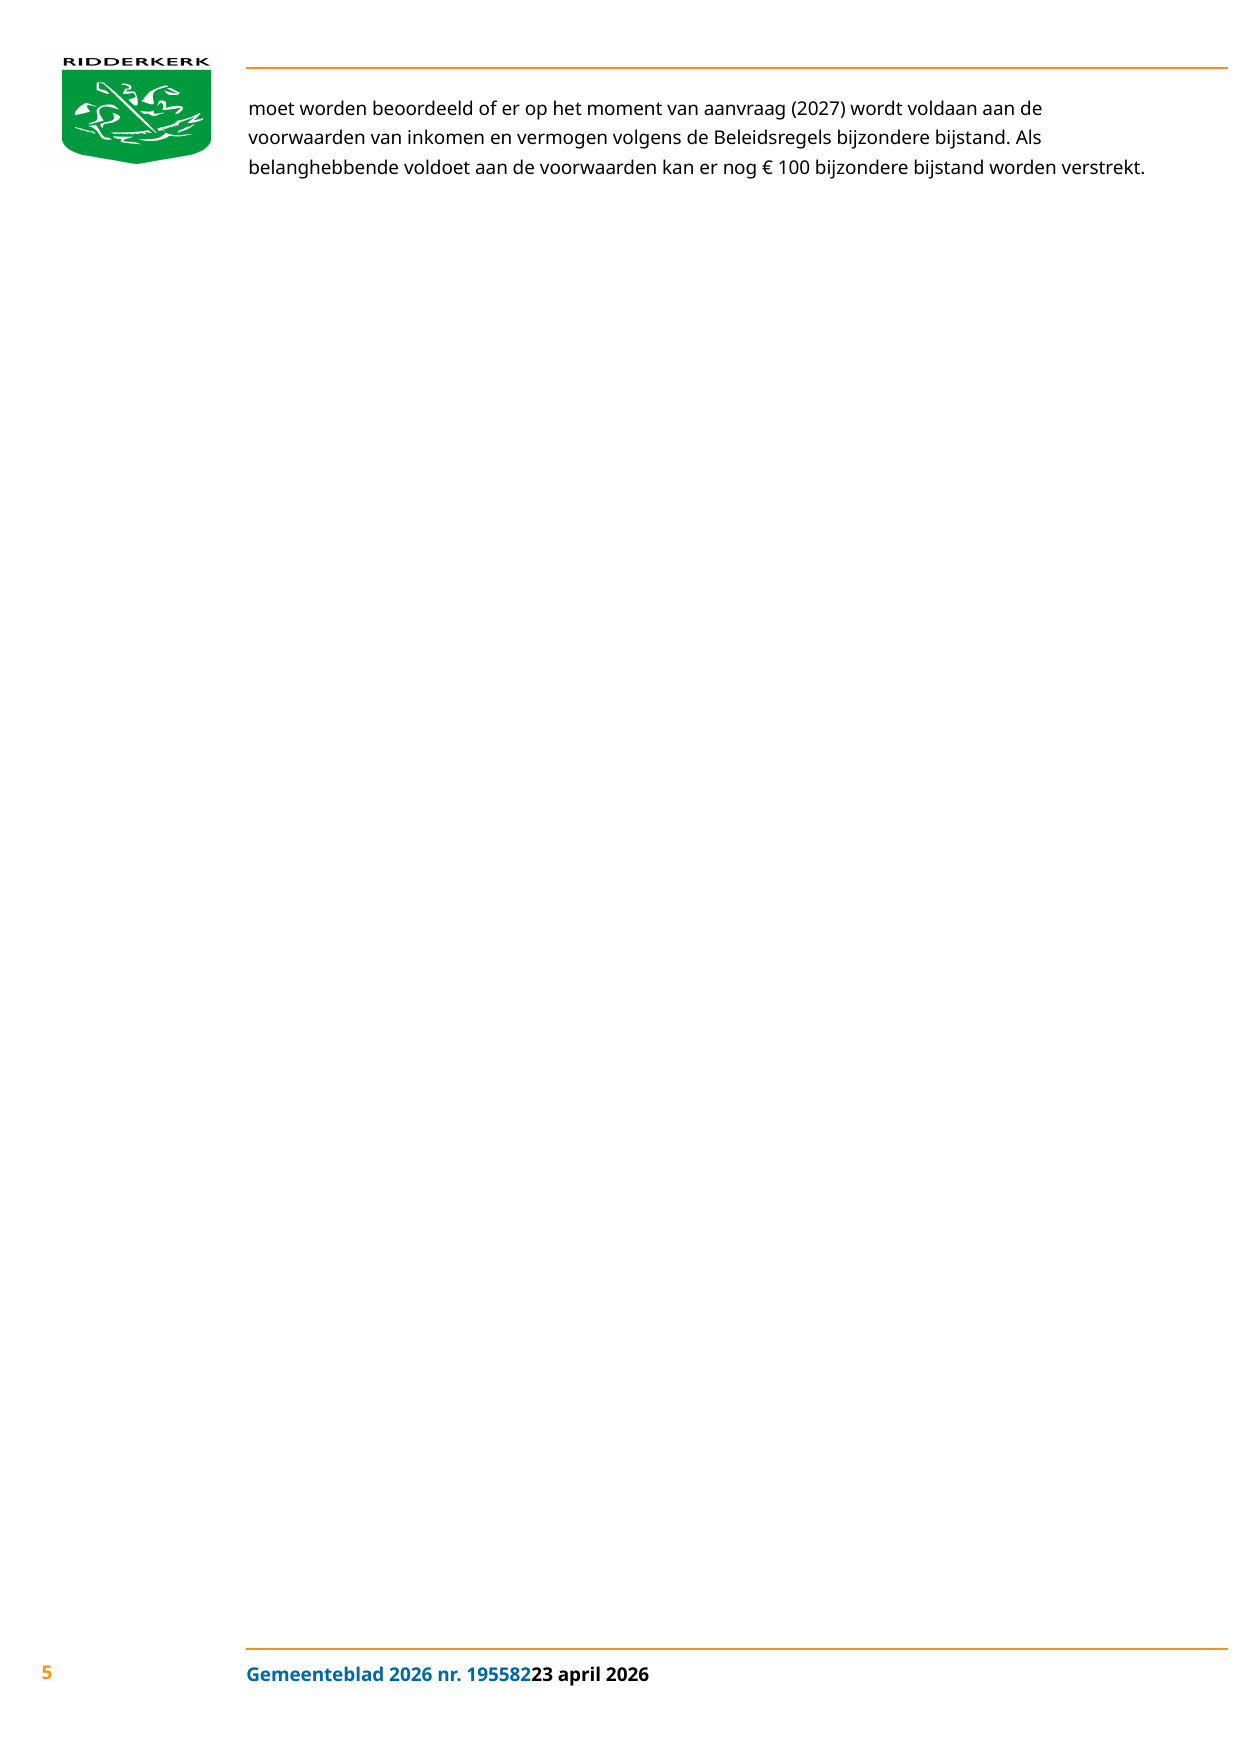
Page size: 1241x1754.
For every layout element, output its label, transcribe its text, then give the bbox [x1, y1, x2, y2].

text moet worden beoordeeld of er op het moment van aanvraag (2027) wordt voldaan aan de voorwaarden van inkomen en vermogen volgens de Beleidsregels bijzondere bijstand. Als belanghebbende voldoet aan de voorwaarden kan er nog € 100 bijzondere bijstand worden verstrekt. [248, 95, 1152, 180]
picture [41, 47, 231, 172]
